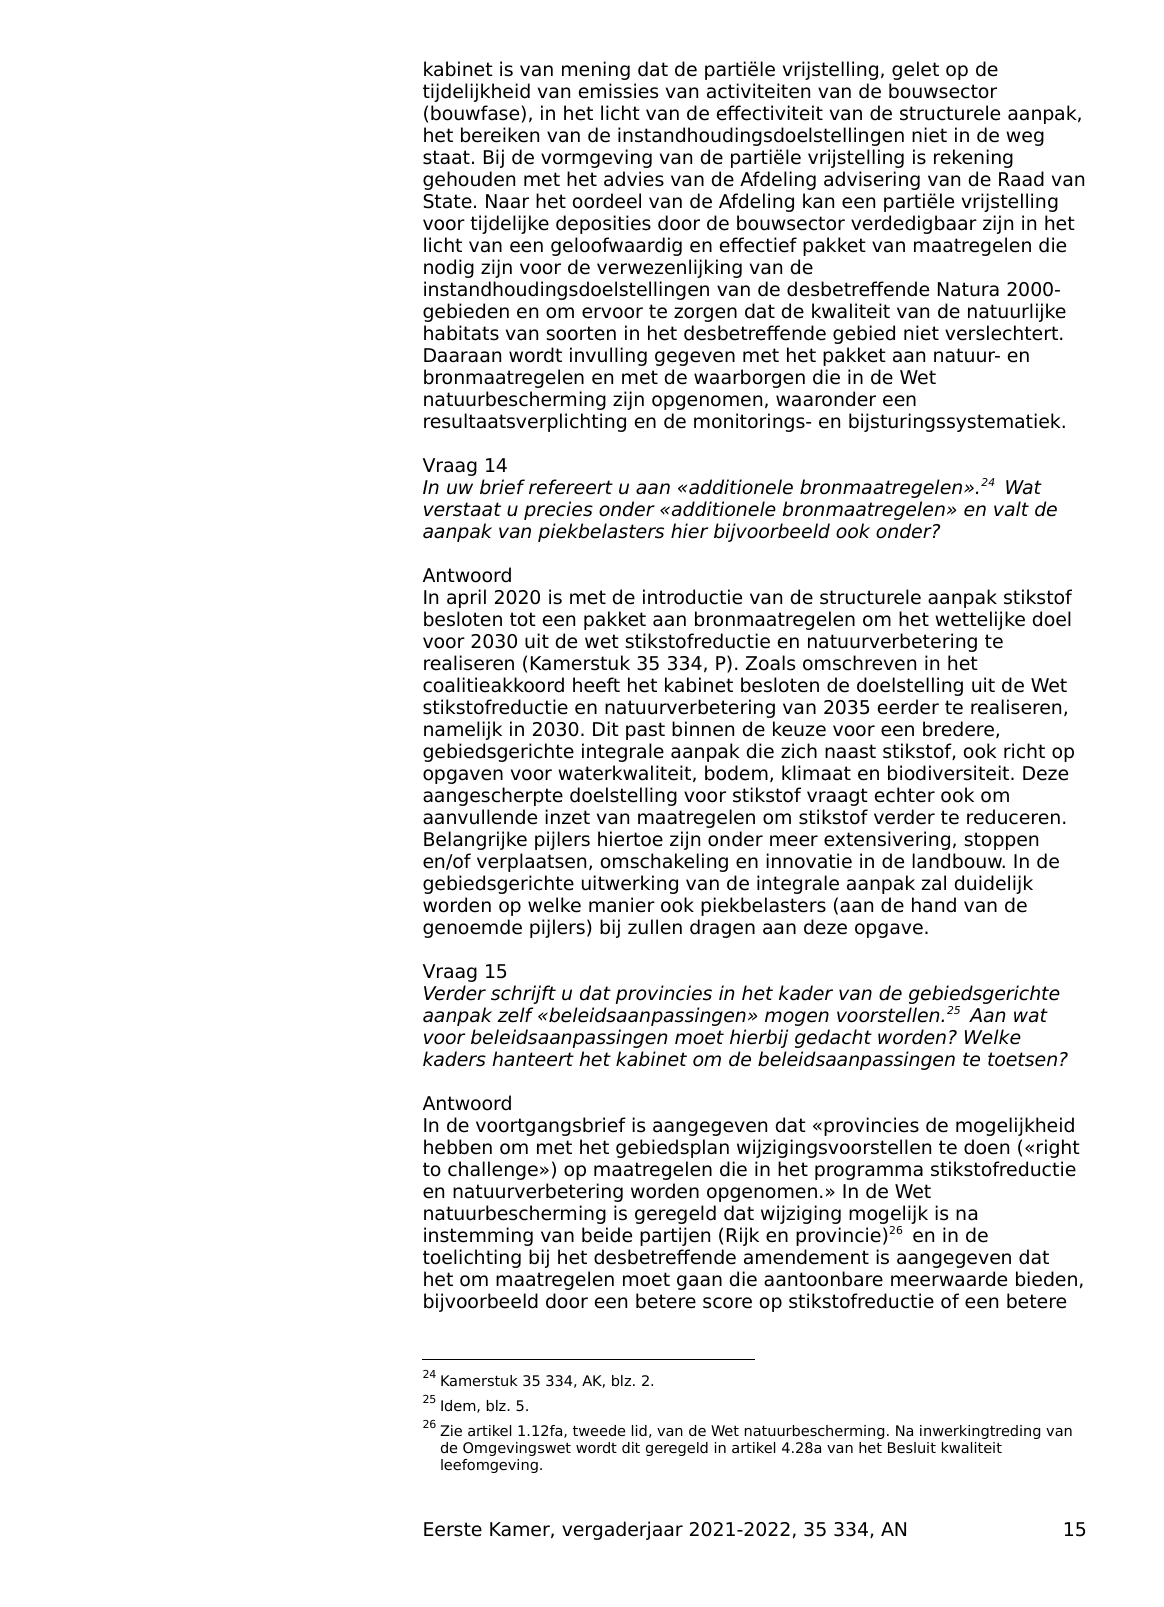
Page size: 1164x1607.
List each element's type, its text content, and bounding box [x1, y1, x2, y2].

text Zie artikel 1.12fa, tweede lid, van de Wet natuurbescherming. Na inwerkingtreding van de Omgevingswet wordt dit geregeld in artikel 4.28a van het Besluit kwaliteit leefomgeving. [422, 1418, 1087, 1474]
text Verder schrijft u dat provincies in het kader van de gebiedsgerichte aanpak zelf «beleidsaanpassingen» mogen voorstellen. Aan wat voor beleidsaanpassingen moet hierbij gedacht worden? Welke kaders hanteert het kabinet om de beleidsaanpassingen te toetsen? [422, 983, 1087, 1071]
text In uw brief refereert u aan «additionele bronmaatregelen». Wat verstaat u precies onder «additionele bronmaatregelen» en valt de aanpak van piekbelasters hier bijvoorbeeld ook onder? [422, 477, 1087, 543]
text Vraag 14 [422, 455, 1087, 477]
text Antwoord [422, 1093, 1087, 1115]
text Antwoord [422, 565, 1087, 587]
text kabinet is van mening dat de partiële vrijstelling, gelet op de tijdelijkheid van emissies van activiteiten van de bouwsector (bouwfase), in het licht van de effectiviteit van de structurele aanpak, het bereiken van de instandhoudingsdoelstellingen niet in de weg staat. Bij de vormgeving van de partiële vrijstelling is rekening gehouden met het advies van de Afdeling advisering van de Raad van State. Naar het oordeel van de Afdeling kan een partiële vrijstelling voor tijdelijke deposities door de bouwsector verdedigbaar zijn in het licht van een geloofwaardig en effectief pakket van maatregelen die nodig zijn voor de verwezenlijking van de instandhoudingsdoelstellingen van de desbetreffende Natura 2000-gebieden en om ervoor te zorgen dat de kwaliteit van de natuurlijke habitats van soorten in het desbetreffende gebied niet verslechtert. Daaraan wordt invulling gegeven met het pakket aan natuur- en bronmaatregelen en met de waarborgen die in de Wet natuurbescherming zijn opgenomen, waaronder een resultaatsverplichting en de monitorings- en bijsturingssystematiek. [422, 59, 1087, 433]
text Vraag 15 [422, 961, 1087, 983]
text In april 2020 is met de introductie van de structurele aanpak stikstof besloten tot een pakket aan bronmaatregelen om het wettelijke doel voor 2030 uit de wet stikstofreductie en natuurverbetering te realiseren (Kamerstuk 35 334, P). Zoals omschreven in het coalitieakkoord heeft het kabinet besloten de doelstelling uit de Wet stikstofreductie en natuurverbetering van 2035 eerder te realiseren, namelijk in 2030. Dit past binnen de keuze voor een bredere, gebiedsgerichte integrale aanpak die zich naast stikstof, ook richt op opgaven voor waterkwaliteit, bodem, klimaat en biodiversiteit. Deze aangescherpte doelstelling voor stikstof vraagt echter ook om aanvullende inzet van maatregelen om stikstof verder te reduceren. Belangrijke pijlers hiertoe zijn onder meer extensivering, stoppen en/of verplaatsen, omschakeling en innovatie in de landbouw. In de gebiedsgerichte uitwerking van de integrale aanpak zal duidelijk worden op welke manier ook piekbelasters (aan de hand van de genoemde pijlers) bij zullen dragen aan deze opgave. [422, 587, 1087, 939]
text Idem, blz. 5. [422, 1393, 1087, 1416]
text Kamerstuk 35 334, AK, blz. 2. [422, 1368, 1087, 1391]
text In de voortgangsbrief is aangegeven dat «provincies de mogelijkheid hebben om met het gebiedsplan wijzigingsvoorstellen te doen («right to challenge») op maatregelen die in het programma stikstofreductie en natuurverbetering worden opgenomen.» In de Wet natuurbescherming is geregeld dat wijziging mogelijk is na instemming van beide partijen (Rijk en provincie) en in de toelichting bij het desbetreffende amendement is aangegeven dat het om maatregelen moet gaan die aantoonbare meerwaarde bieden, bijvoorbeeld door een betere score op stikstofreductie of een betere [422, 1115, 1087, 1313]
